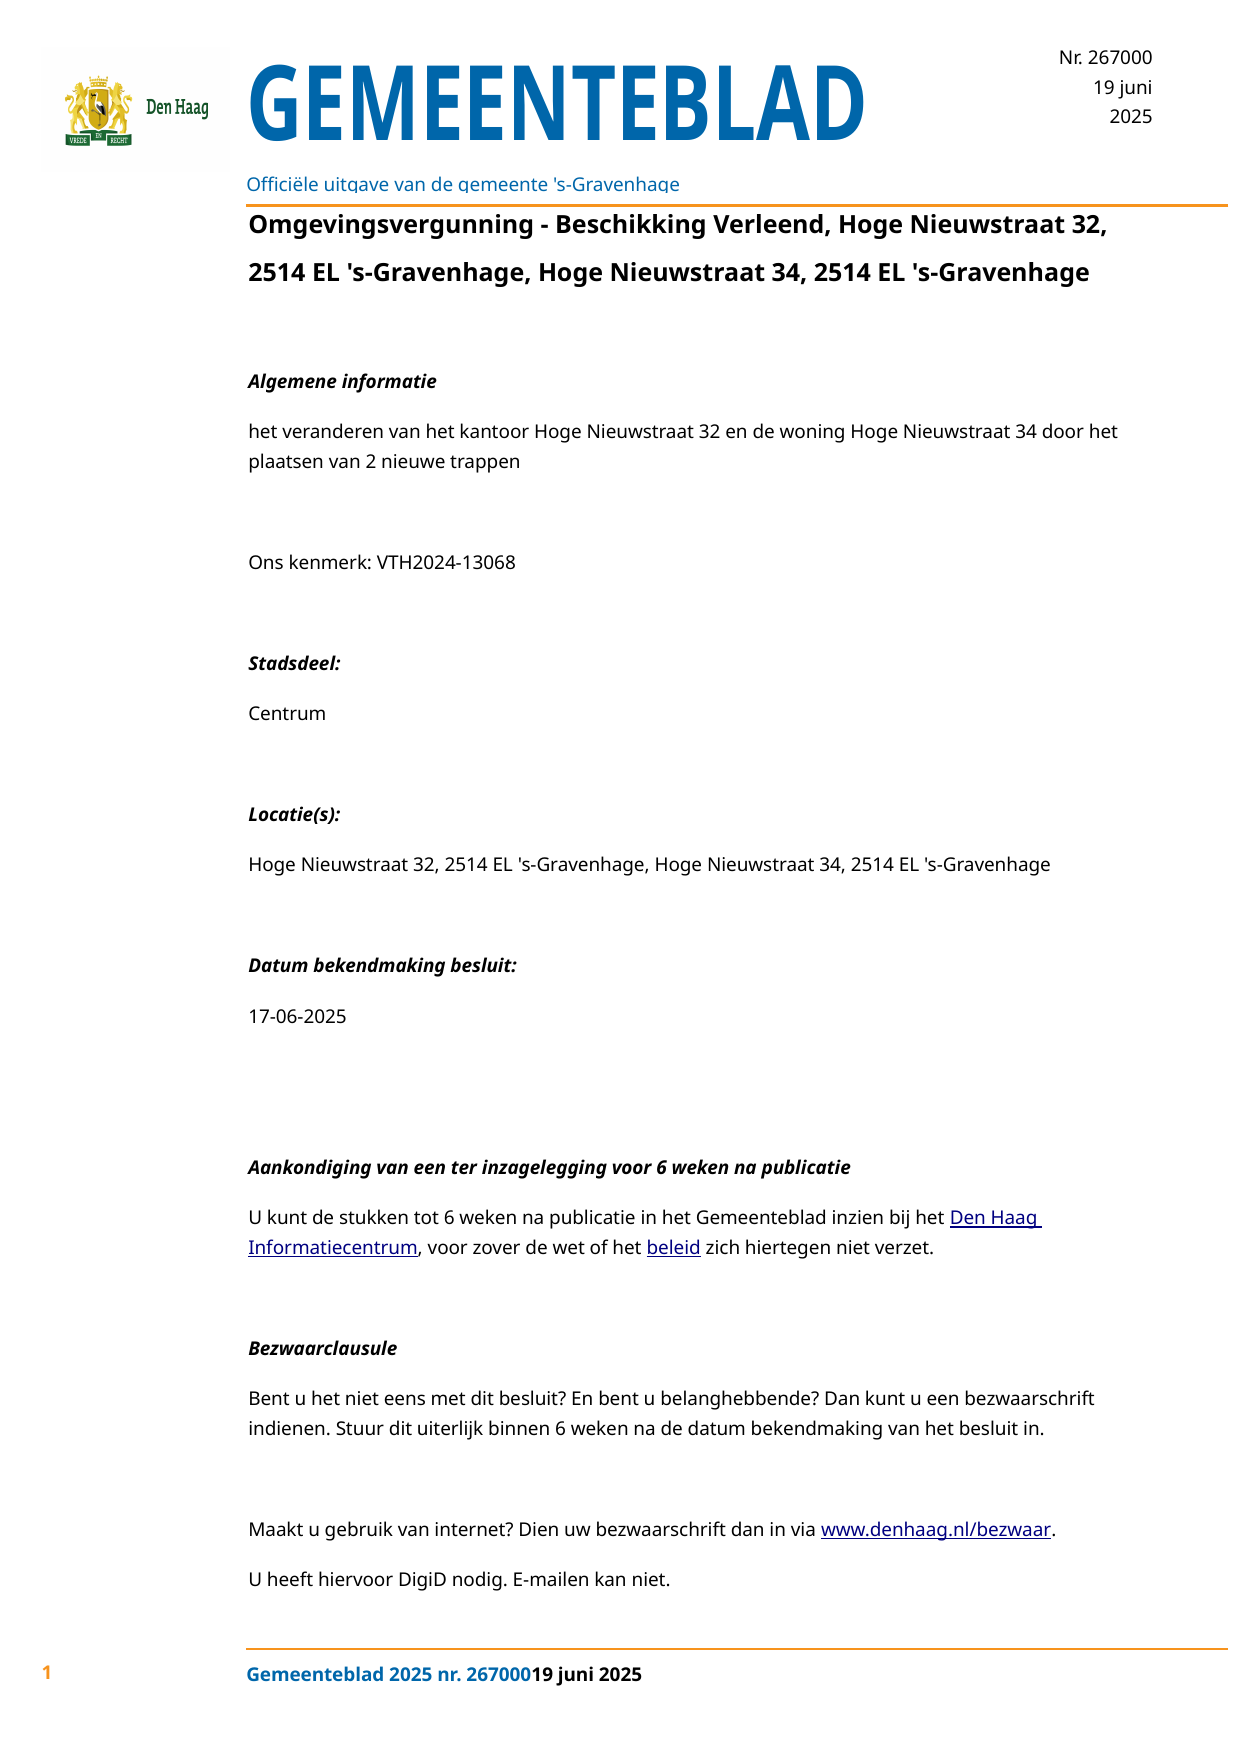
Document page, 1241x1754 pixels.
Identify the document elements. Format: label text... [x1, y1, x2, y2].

text Datum bekendmaking besluit: [248, 952, 1152, 978]
picture [41, 47, 231, 172]
text Stadsdeel: [248, 650, 1152, 676]
text U kunt de stukken tot 6 weken na publicatie in het Gemeenteblad inzien bij het Den Haag Informatiecentrum, voor zover de wet of het beleid zich hiertegen niet verzet. [248, 1204, 1152, 1260]
text Aankondiging van een ter inzagelegging voor 6 weken na publicatie [248, 1154, 1152, 1180]
text Bent u het niet eens met dit besluit? En bent u belanghebbende? Dan kunt u een bezwaarschrift indienen. Stuur dit uiterlijk binnen 6 weken na de datum bekendmaking van het besluit in. [248, 1385, 1152, 1441]
text Hoge Nieuwstraat 32, 2514 EL 's-Gravenhage, Hoge Nieuwstraat 34, 2514 EL 's-Gravenhage [248, 852, 1152, 877]
text Centrum [248, 700, 1152, 726]
text het veranderen van het kantoor Hoge Nieuwstraat 32 en de woning Hoge Nieuwstraat 34 door het plaatsen van 2 nieuwe trappen [248, 419, 1152, 474]
text Omgevingsvergunning - Beschikking Verleend, Hoge Nieuwstraat 32, 2514 EL 's-Gravenhage, Hoge Nieuwstraat 34, 2514 EL 's-Gravenhage [248, 207, 1152, 288]
text Algemene informatie [248, 368, 1152, 394]
text Bezwaarclausule [248, 1335, 1152, 1361]
text Maakt u gebruik van internet? Dien uw bezwaarschrift dan in via www.denhaag.nl/bezwaar. [248, 1516, 1152, 1542]
text 17-06-2025 [248, 1003, 1152, 1029]
text Ons kenmerk: VTH2024-13068 [248, 549, 1152, 575]
text Locatie(s): [248, 801, 1152, 827]
text U heeft hiervoor DigiD nodig. E-mailen kan niet. [248, 1566, 1152, 1592]
